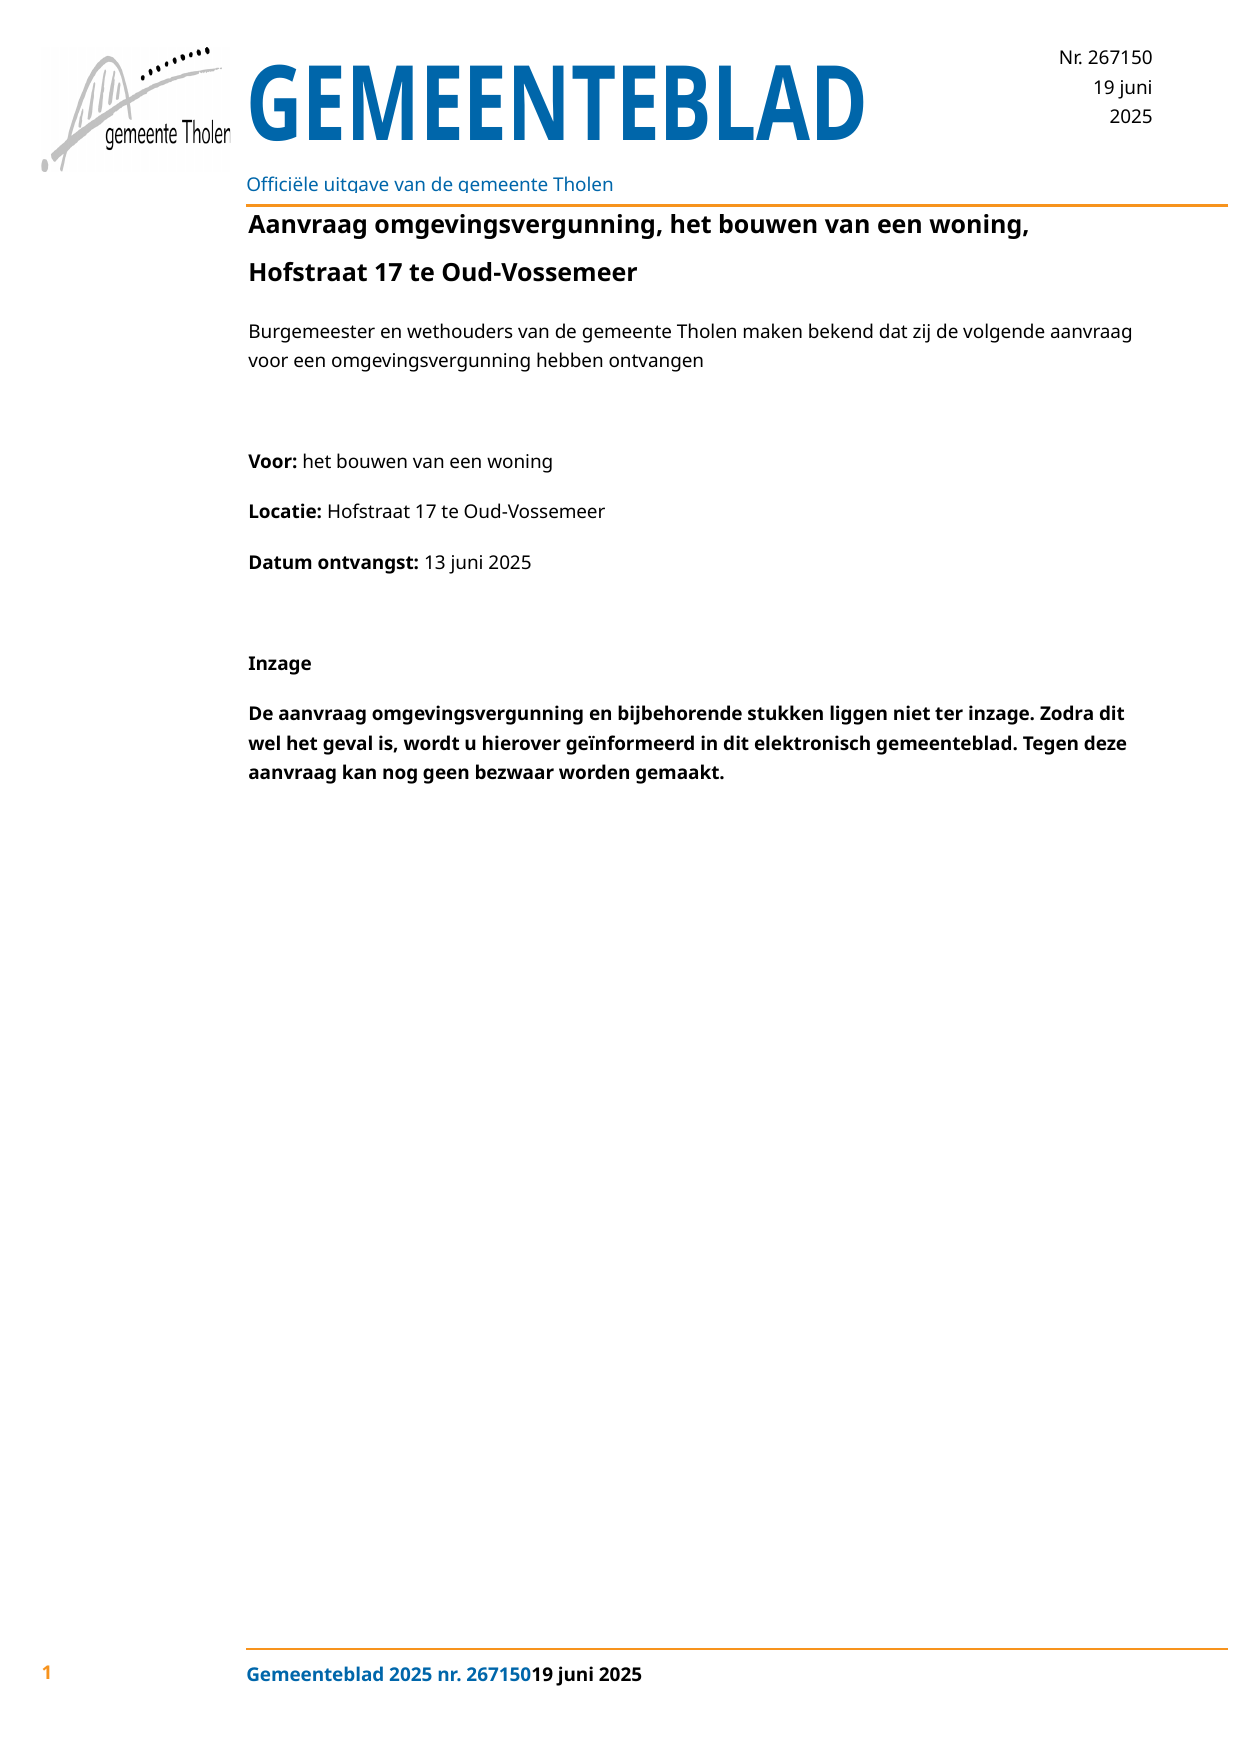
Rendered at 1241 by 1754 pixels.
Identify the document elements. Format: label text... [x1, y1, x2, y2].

text Inzage [248, 650, 1152, 676]
text De aanvraag omgevingsvergunning en bijbehorende stukken liggen niet ter inzage. Zodra dit wel het geval is, wordt u hierover geïnformeerd in dit elektronisch gemeenteblad. Tegen deze aanvraag kan nog geen bezwaar worden gemaakt. [248, 700, 1152, 785]
text Locatie: Hofstraat 17 te Oud-Vossemeer [248, 499, 1152, 524]
picture [41, 47, 231, 172]
text Voor: het bouwen van een woning [248, 448, 1152, 474]
text Datum ontvangst: 13 juni 2025 [248, 549, 1152, 575]
text Aanvraag omgevingsvergunning, het bouwen van een woning, Hofstraat 17 te Oud-Vossemeer [248, 207, 1152, 288]
text Burgemeester en wethouders van de gemeente Tholen maken bekend dat zij de volgende aanvraag voor een omgevingsvergunning hebben ontvangen [248, 318, 1152, 373]
